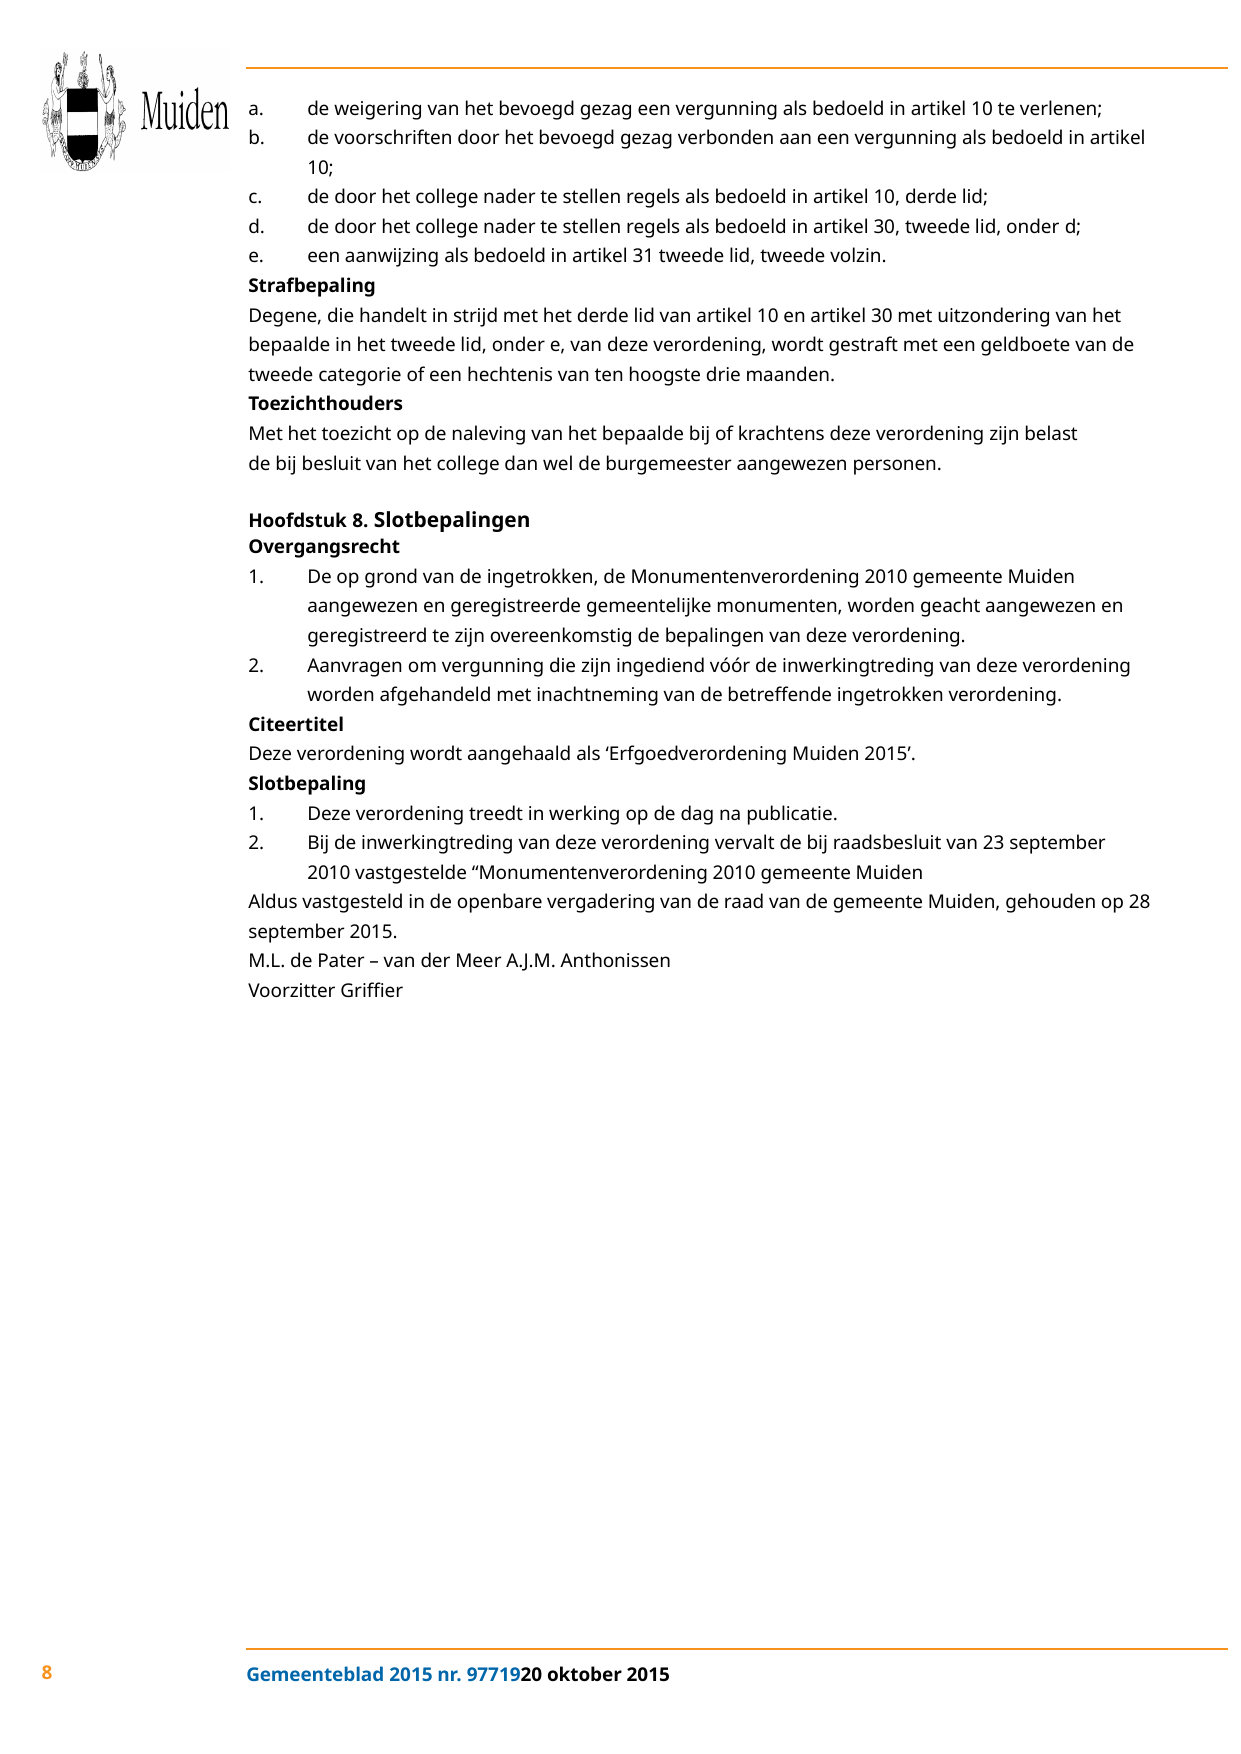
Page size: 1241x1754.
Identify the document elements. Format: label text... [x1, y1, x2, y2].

list Bij de inwerkingtreding van deze verordening vervalt de bij raadsbesluit van 23 september 2010 vastgestelde “Monumentenverordening 2010 gemeente Muiden [248, 829, 1152, 885]
list een aanwijzing als bedoeld in artikel 31 tweede lid, tweede volzin. [248, 243, 1152, 268]
list De op grond van de ingetrokken, de Monumentenverordening 2010 gemeente Muiden aangewezen en geregistreerde gemeentelijke monumenten, worden geacht aangewezen en geregistreerd te zijn overeenkomstig de bepalingen van deze verordening. [248, 563, 1152, 648]
text Met het toezicht op de naleving van het bepaalde bij of krachtens deze verordening zijn belast [248, 420, 1152, 446]
text Overgangsrecht [248, 533, 1152, 559]
text Degene, die handelt in strijd met het derde lid van artikel 10 en artikel 30 met uitzondering van het bepaalde in het tweede lid, onder e, van deze verordening, wordt gestraft met een geldboete van de tweede categorie of een hechtenis van ten hoogste drie maanden. [248, 302, 1152, 387]
text Deze verordening wordt aangehaald als ‘Erfgoedverordening Muiden 2015’. [248, 741, 1152, 766]
text de bij besluit van het college dan wel de burgemeester aangewezen personen. [248, 450, 1152, 476]
list de voorschriften door het bevoegd gezag verbonden aan een vergunning als bedoeld in artikel 10; [248, 124, 1152, 180]
text Hoofdstuk 8. Slotbepalingen [248, 505, 1152, 533]
text Aldus vastgesteld in de openbare vergadering van de raad van de gemeente Muiden, gehouden op 28 september 2015. [248, 888, 1152, 944]
list Aanvragen om vergunning die zijn ingediend vóór de inwerkingtreding van deze verordening worden afgehandeld met inachtneming van de betreffende ingetrokken verordening. [248, 652, 1152, 707]
list de weigering van het bevoegd gezag een vergunning als bedoeld in artikel 10 te verlenen; [248, 95, 1152, 121]
list Deze verordening treedt in werking op de dag na publicatie. [248, 800, 1152, 826]
text Voorzitter Griffier [248, 977, 1152, 1003]
text Citeertitel [248, 711, 1152, 737]
text Slotbepaling [248, 770, 1152, 796]
picture [41, 47, 231, 172]
text Toezichthouders [248, 391, 1152, 416]
text M.L. de Pater – van der Meer A.J.M. Anthonissen [248, 948, 1152, 973]
list de door het college nader te stellen regels als bedoeld in artikel 10, derde lid; [248, 183, 1152, 209]
list de door het college nader te stellen regels als bedoeld in artikel 30, tweede lid, onder d; [248, 213, 1152, 239]
text Strafbepaling [248, 272, 1152, 298]
